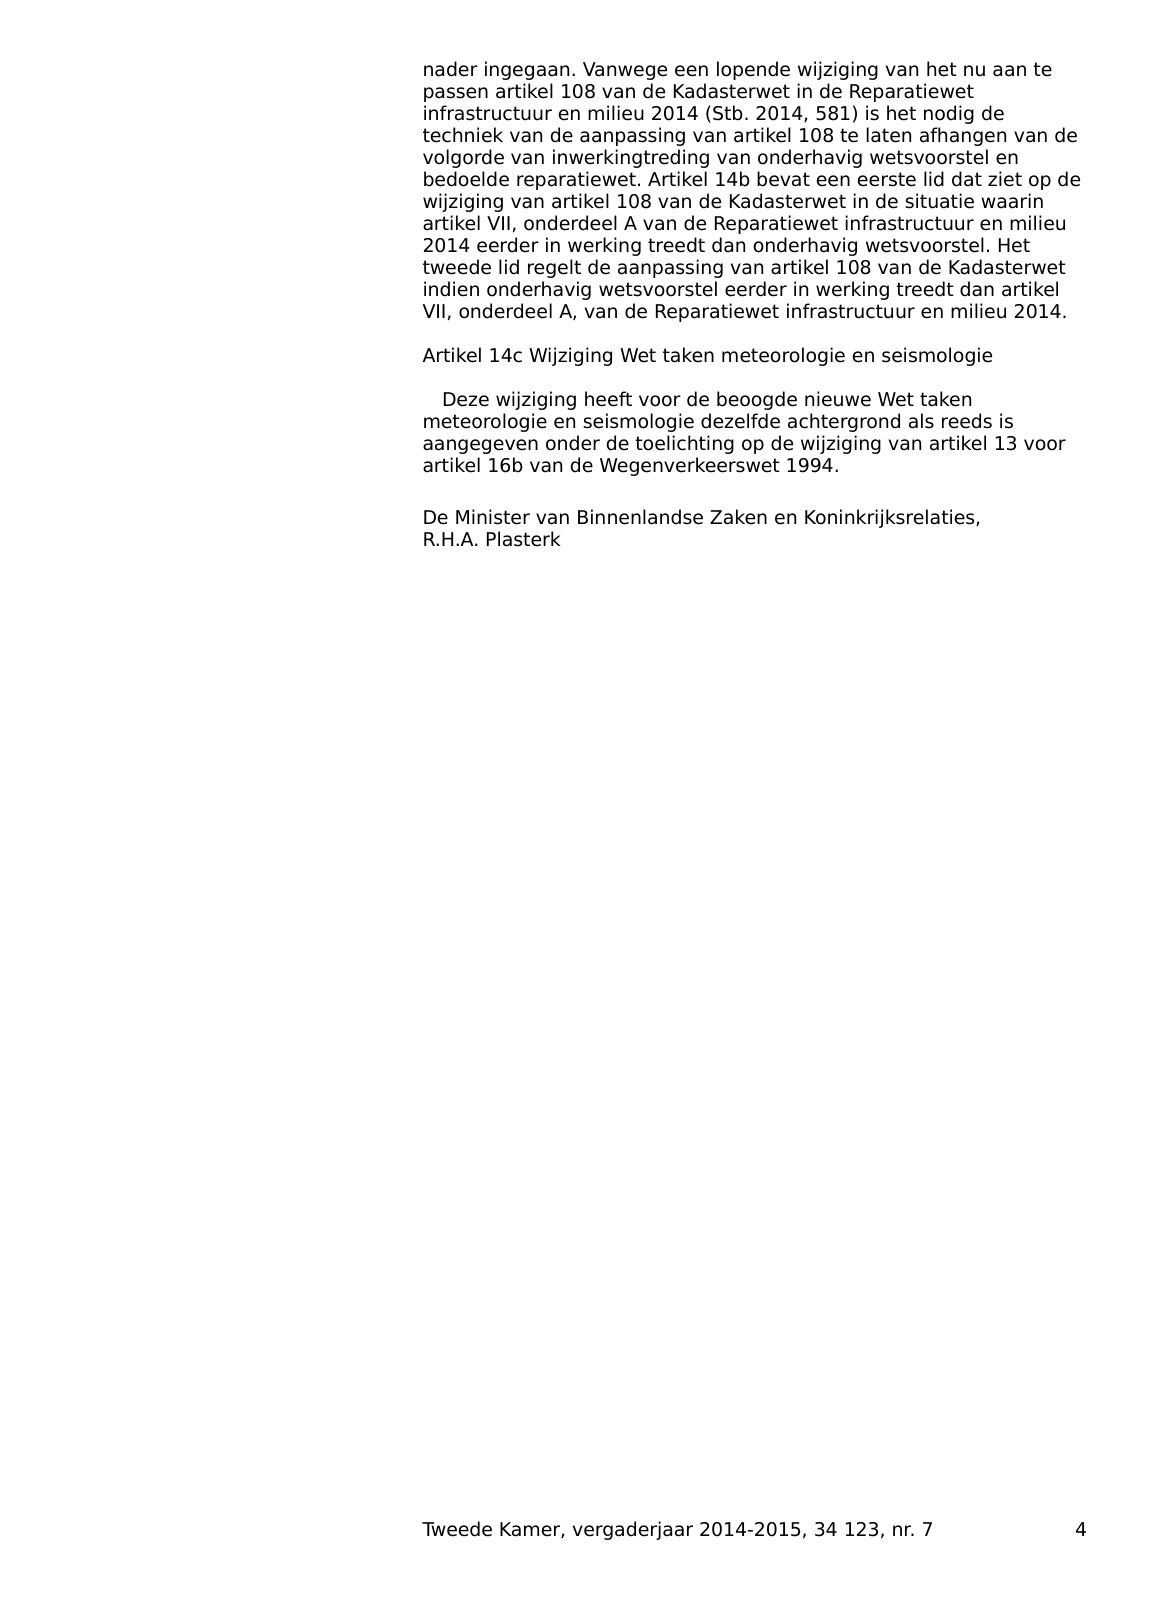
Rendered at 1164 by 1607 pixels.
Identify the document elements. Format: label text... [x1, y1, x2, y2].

text Deze wijziging heeft voor de beoogde nieuwe Wet taken meteorologie en seismologie dezelfde achtergrond als reeds is aangegeven onder de toelichting op de wijziging van artikel 13 voor artikel 16b van de Wegenverkeerswet 1994. [422, 389, 1087, 477]
text De Minister van Binnenlandse Zaken en Koninkrijksrelaties, R.H.A. Plasterk [422, 507, 1087, 551]
subtitle Artikel 14c Wijziging Wet taken meteorologie en seismologie [422, 345, 1087, 367]
text nader ingegaan. Vanwege een lopende wijziging van het nu aan te passen artikel 108 van de Kadasterwet in de Reparatiewet infrastructuur en milieu 2014 (Stb. 2014, 581) is het nodig de techniek van de aanpassing van artikel 108 te laten afhangen van de volgorde van inwerkingtreding van onderhavig wetsvoorstel en bedoelde reparatiewet. Artikel 14b bevat een eerste lid dat ziet op de wijziging van artikel 108 van de Kadasterwet in de situatie waarin artikel VII, onderdeel A van de Reparatiewet infrastructuur en milieu 2014 eerder in werking treedt dan onderhavig wetsvoorstel. Het tweede lid regelt de aanpassing van artikel 108 van de Kadasterwet indien onderhavig wetsvoorstel eerder in werking treedt dan artikel VII, onderdeel A, van de Reparatiewet infrastructuur en milieu 2014. [422, 59, 1087, 323]
